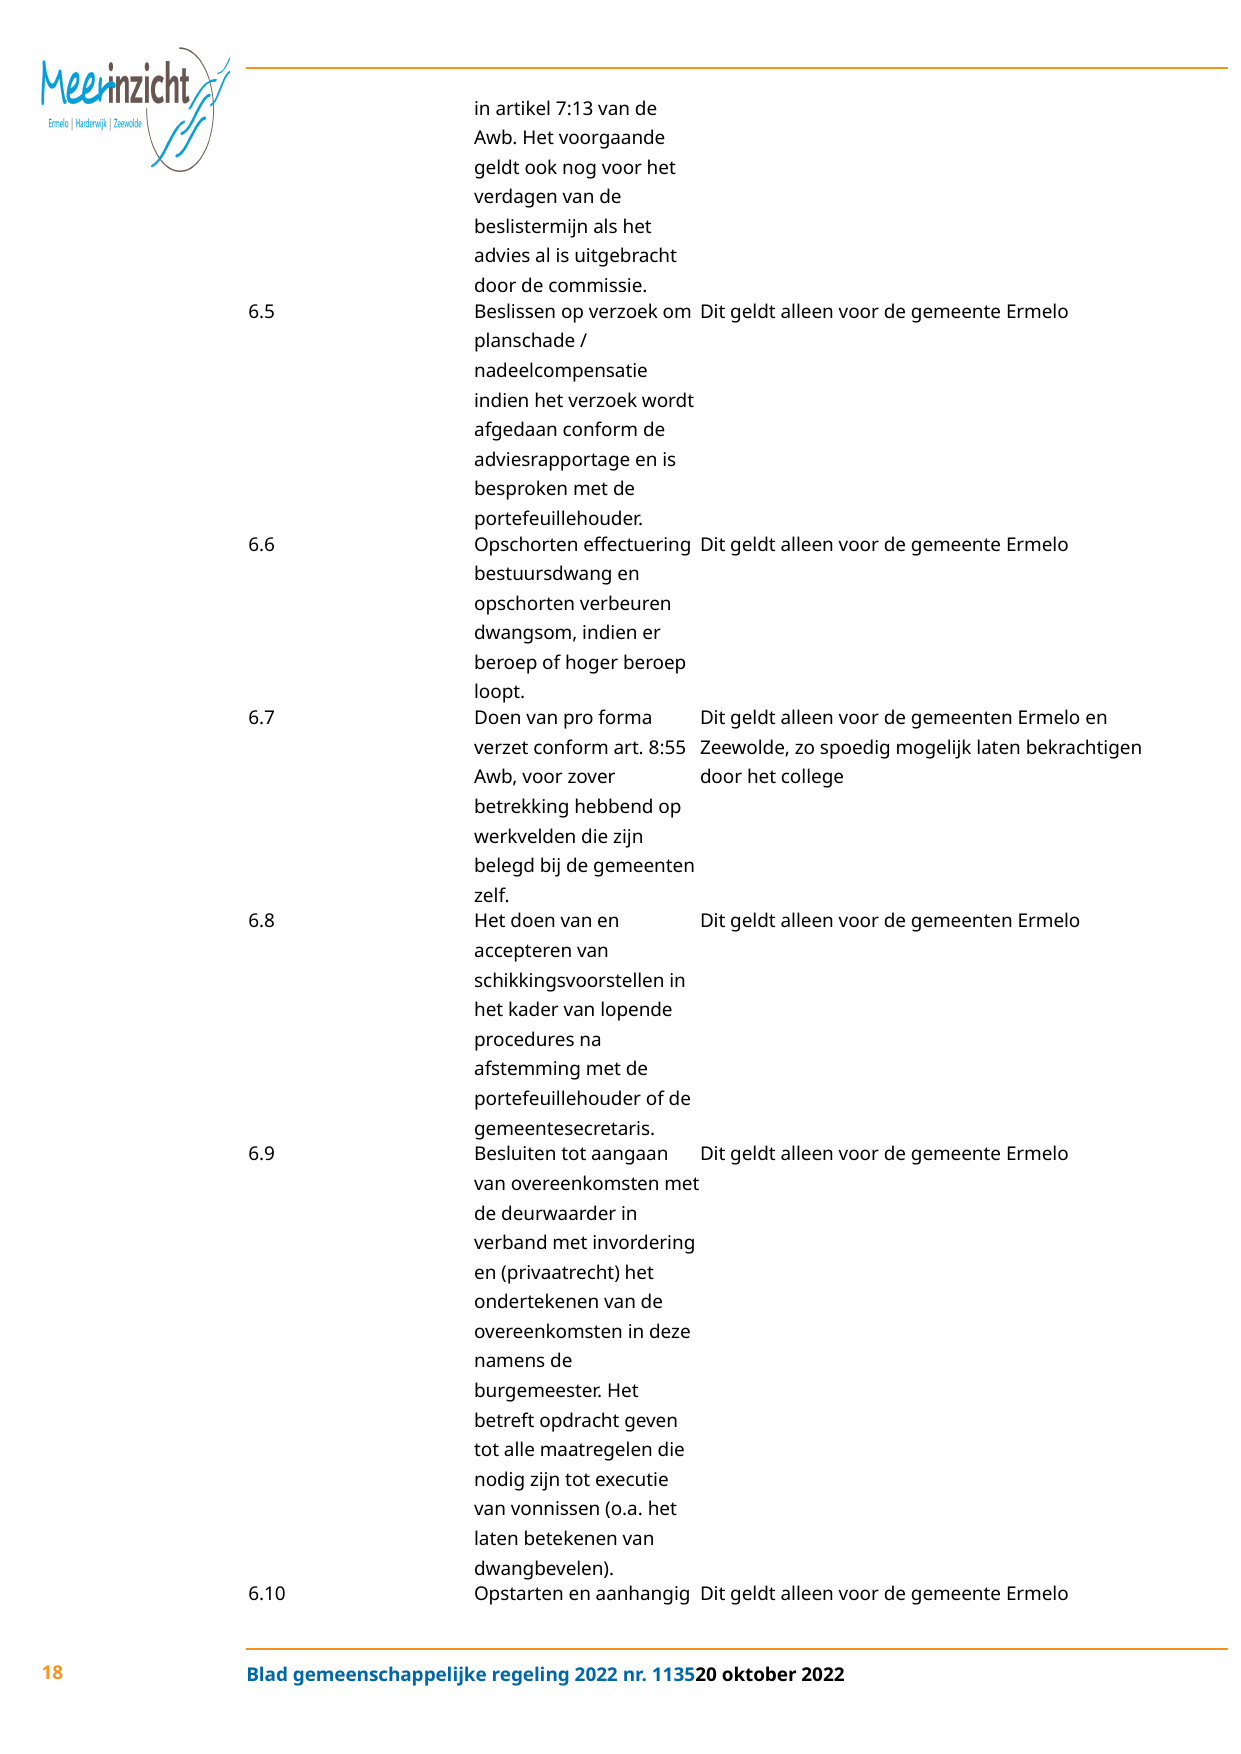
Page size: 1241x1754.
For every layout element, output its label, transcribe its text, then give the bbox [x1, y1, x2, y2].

table_cell 6.5 [248, 298, 474, 531]
table_cell Opstarten en aanhangig [474, 1580, 700, 1606]
table_cell [700, 95, 1152, 298]
table_cell [248, 95, 474, 298]
picture [41, 47, 231, 172]
table_cell 6.8 [248, 908, 474, 1141]
table_cell in artikel 7:13 van de Awb. Het voorgaande geldt ook nog voor het verdagen van de beslistermijn als het advies al is uitgebracht door de commissie. [474, 95, 700, 298]
table_cell Beslissen op verzoek om planschade / nadeelcompensatie indien het verzoek wordt afgedaan conform de adviesrapportage en is besproken met de portefeuillehouder. [474, 298, 700, 531]
table_cell Dit geldt alleen voor de gemeenten Ermelo en Zeewolde, zo spoedig mogelijk laten bekrachtigen door het college [700, 705, 1152, 908]
table_cell 6.7 [248, 705, 474, 908]
table_cell Dit geldt alleen voor de gemeente Ermelo [700, 1580, 1152, 1606]
table_cell Dit geldt alleen voor de gemeente Ermelo [700, 298, 1152, 531]
table_cell Dit geldt alleen voor de gemeente Ermelo [700, 1141, 1152, 1580]
table_cell 6.6 [248, 531, 474, 704]
table_cell Dit geldt alleen voor de gemeente Ermelo [700, 531, 1152, 704]
table_cell Opschorten effectuering bestuursdwang en opschorten verbeuren dwangsom, indien er beroep of hoger beroep loopt. [474, 531, 700, 704]
table_cell Doen van pro forma verzet conform art. 8:55 Awb, voor zover betrekking hebbend op werkvelden die zijn belegd bij de gemeenten zelf. [474, 705, 700, 908]
table_cell Besluiten tot aangaan van overeenkomsten met de deurwaarder in verband met invordering en (privaatrecht) het ondertekenen van de overeenkomsten in deze namens de burgemeester. Het betreft opdracht geven tot alle maatregelen die nodig zijn tot executie van vonnissen (o.a. het laten betekenen van dwangbevelen). [474, 1141, 700, 1580]
table_cell Het doen van en accepteren van schikkingsvoorstellen in het kader van lopende procedures na afstemming met de portefeuillehouder of de gemeentesecretaris. [474, 908, 700, 1141]
table_cell 6.10 [248, 1580, 474, 1606]
table_cell Dit geldt alleen voor de gemeenten Ermelo [700, 908, 1152, 1141]
table_cell 6.9 [248, 1141, 474, 1580]
